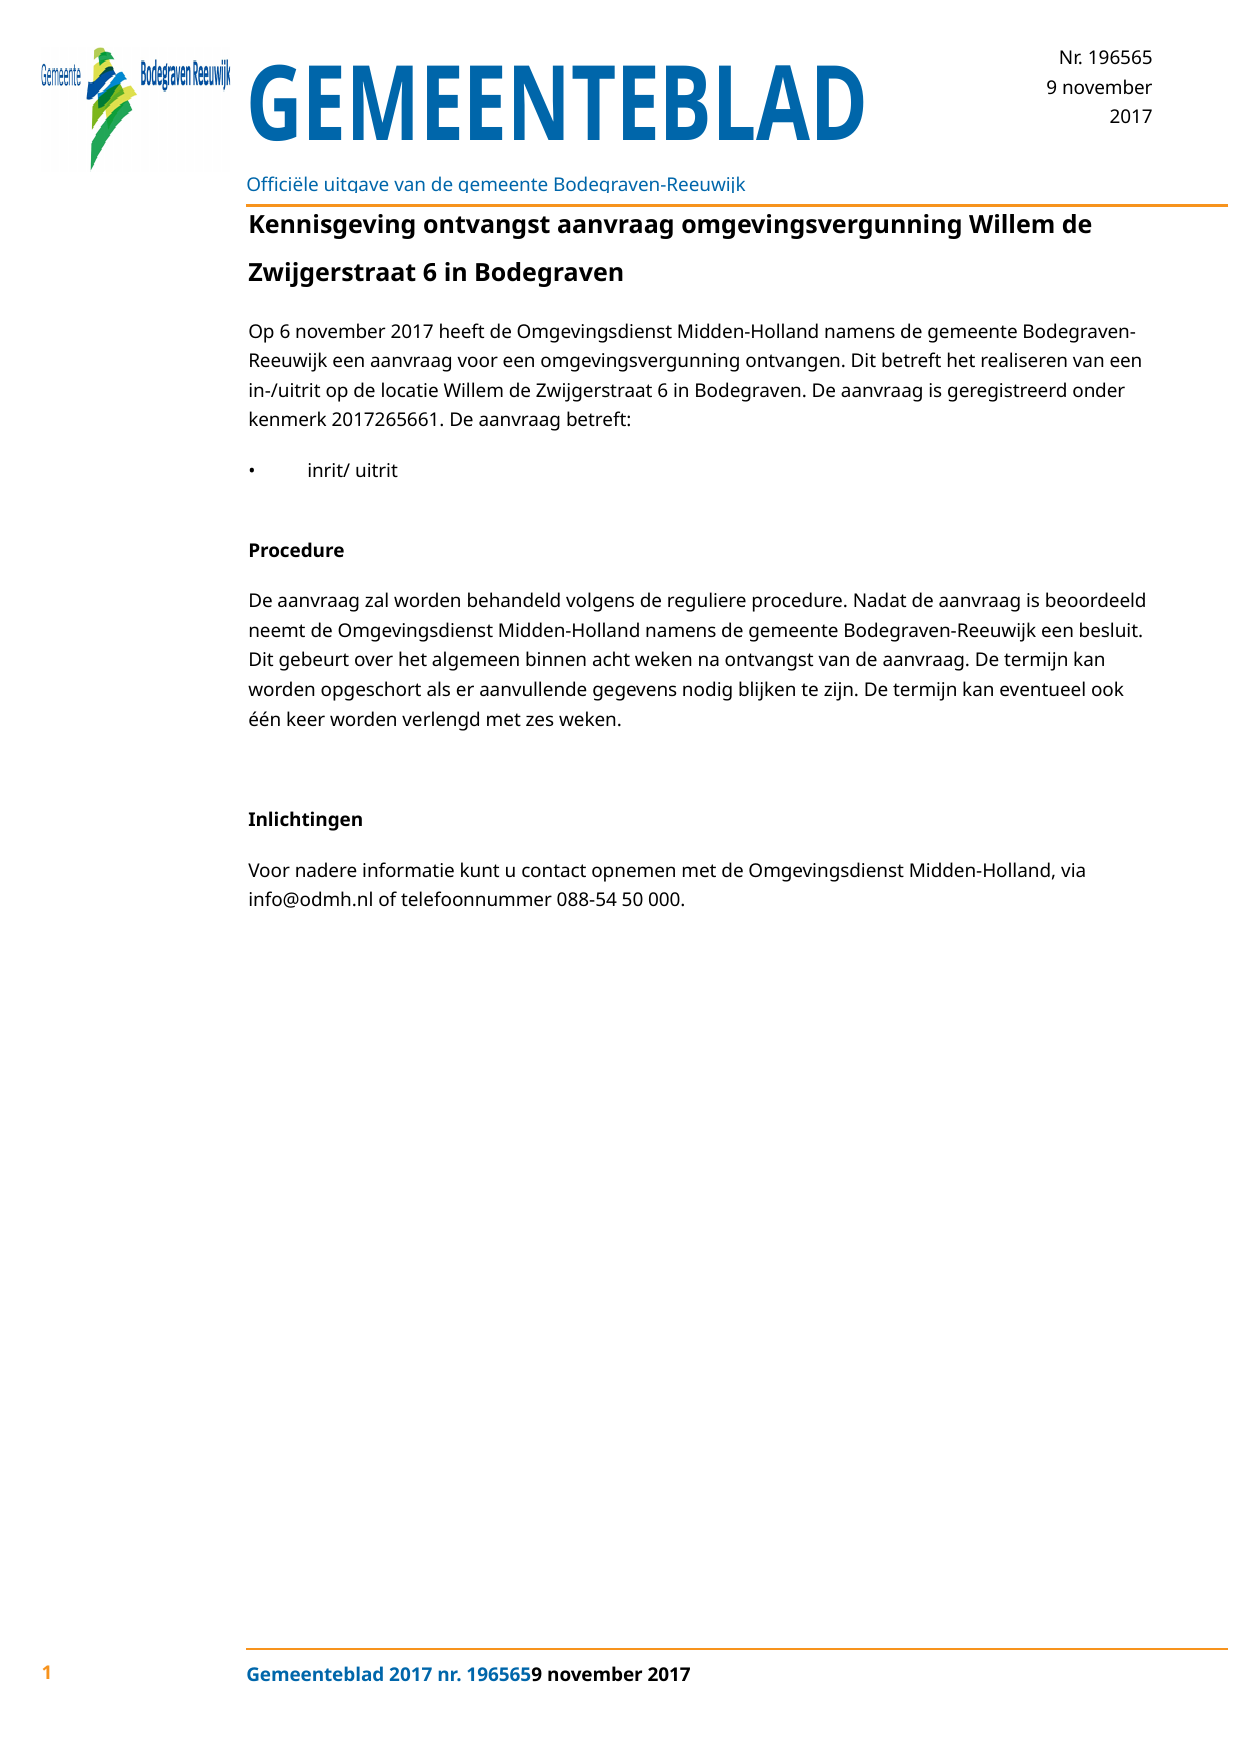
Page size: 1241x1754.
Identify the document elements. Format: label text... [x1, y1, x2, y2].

text Voor nadere informatie kunt u contact opnemen met de Omgevingsdienst Midden-Holland, via info@odmh.nl of telefoonnummer 088-54 50 000. [248, 857, 1152, 912]
list inrit/ uitrit [248, 457, 1152, 483]
text Inlichtingen [248, 807, 1152, 832]
text Procedure [248, 537, 1152, 563]
picture [41, 47, 231, 172]
text Kennisgeving ontvangst aanvraag omgevingsvergunning Willem de Zwijgerstraat 6 in Bodegraven [248, 207, 1152, 288]
text Op 6 november 2017 heeft de Omgevingsdienst Midden-Holland namens de gemeente Bodegraven-Reeuwijk een aanvraag voor een omgevingsvergunning ontvangen. Dit betreft het realiseren van een in-/uitrit op de locatie Willem de Zwijgerstraat 6 in Bodegraven. De aanvraag is geregistreerd onder kenmerk 2017265661. De aanvraag betreft: [248, 318, 1152, 432]
text De aanvraag zal worden behandeld volgens de reguliere procedure. Nadat de aanvraag is beoordeeld neemt de Omgevingsdienst Midden-Holland namens de gemeente Bodegraven-Reeuwijk een besluit. Dit gebeurt over het algemeen binnen acht weken na ontvangst van de aanvraag. De termijn kan worden opgeschort als er aanvullende gegevens nodig blijken te zijn. De termijn kan eventueel ook één keer worden verlengd met zes weken. [248, 587, 1152, 732]
